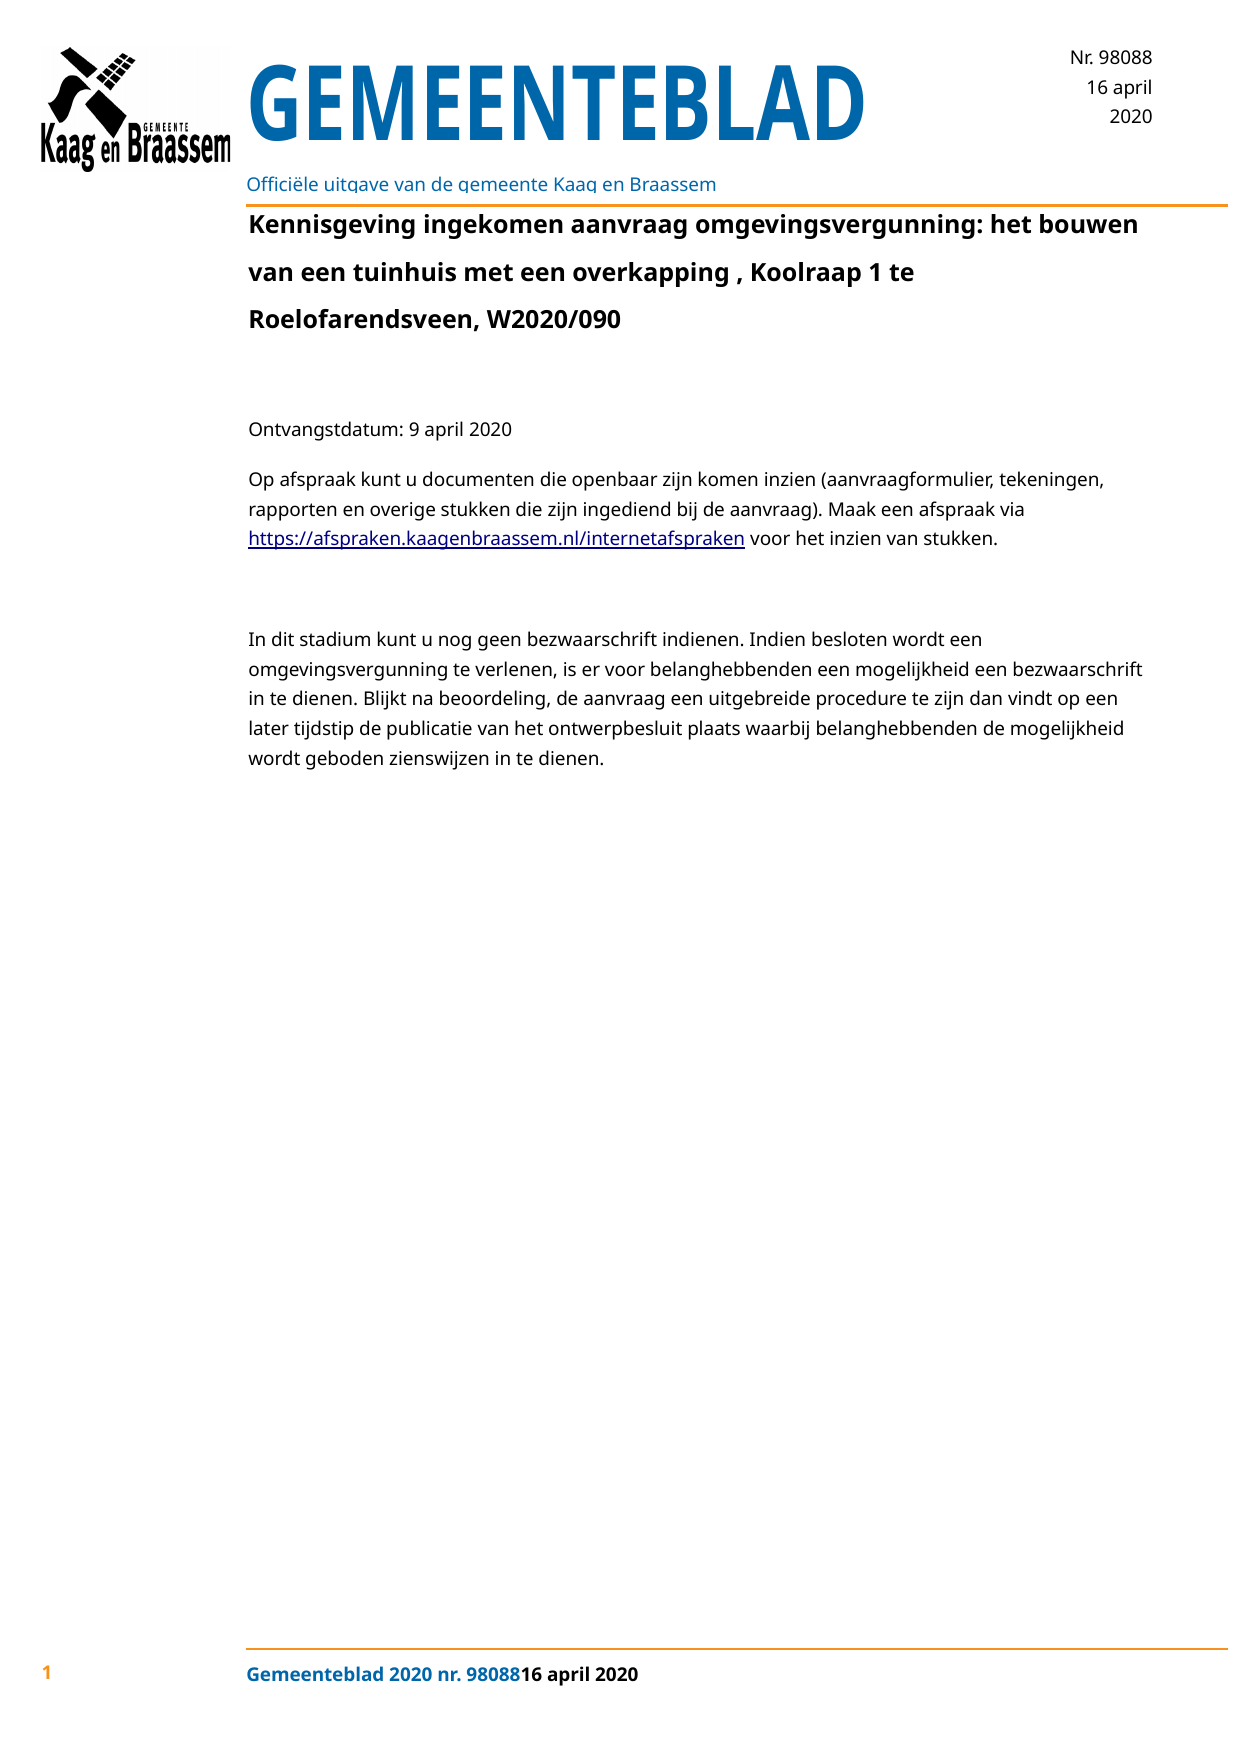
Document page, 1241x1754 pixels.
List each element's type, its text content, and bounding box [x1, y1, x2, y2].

text Op afspraak kunt u documenten die openbaar zijn komen inzien (aanvraagformulier, tekeningen, rapporten en overige stukken die zijn ingediend bij de aanvraag). Maak een afspraak via https://afspraken.kaagenbraassem.nl/internetafspraken voor het inzien van stukken. [248, 466, 1152, 551]
text In dit stadium kunt u nog geen bezwaarschrift indienen. Indien besloten wordt een omgevingsvergunning te verlenen, is er voor belanghebbenden een mogelijkheid een bezwaarschrift in te dienen. Blijkt na beoordeling, de aanvraag een uitgebreide procedure te zijn dan vindt op een later tijdstip de publicatie van het ontwerpbesluit plaats waarbij belanghebbenden de mogelijkheid wordt geboden zienswijzen in te dienen. [248, 626, 1152, 770]
text Kennisgeving ingekomen aanvraag omgevingsvergunning: het bouwen van een tuinhuis met een overkapping , Koolraap 1 te Roelofarendsveen, W2020/090 [248, 207, 1152, 336]
picture [41, 47, 231, 172]
text Ontvangstdatum: 9 april 2020 [248, 416, 1152, 442]
